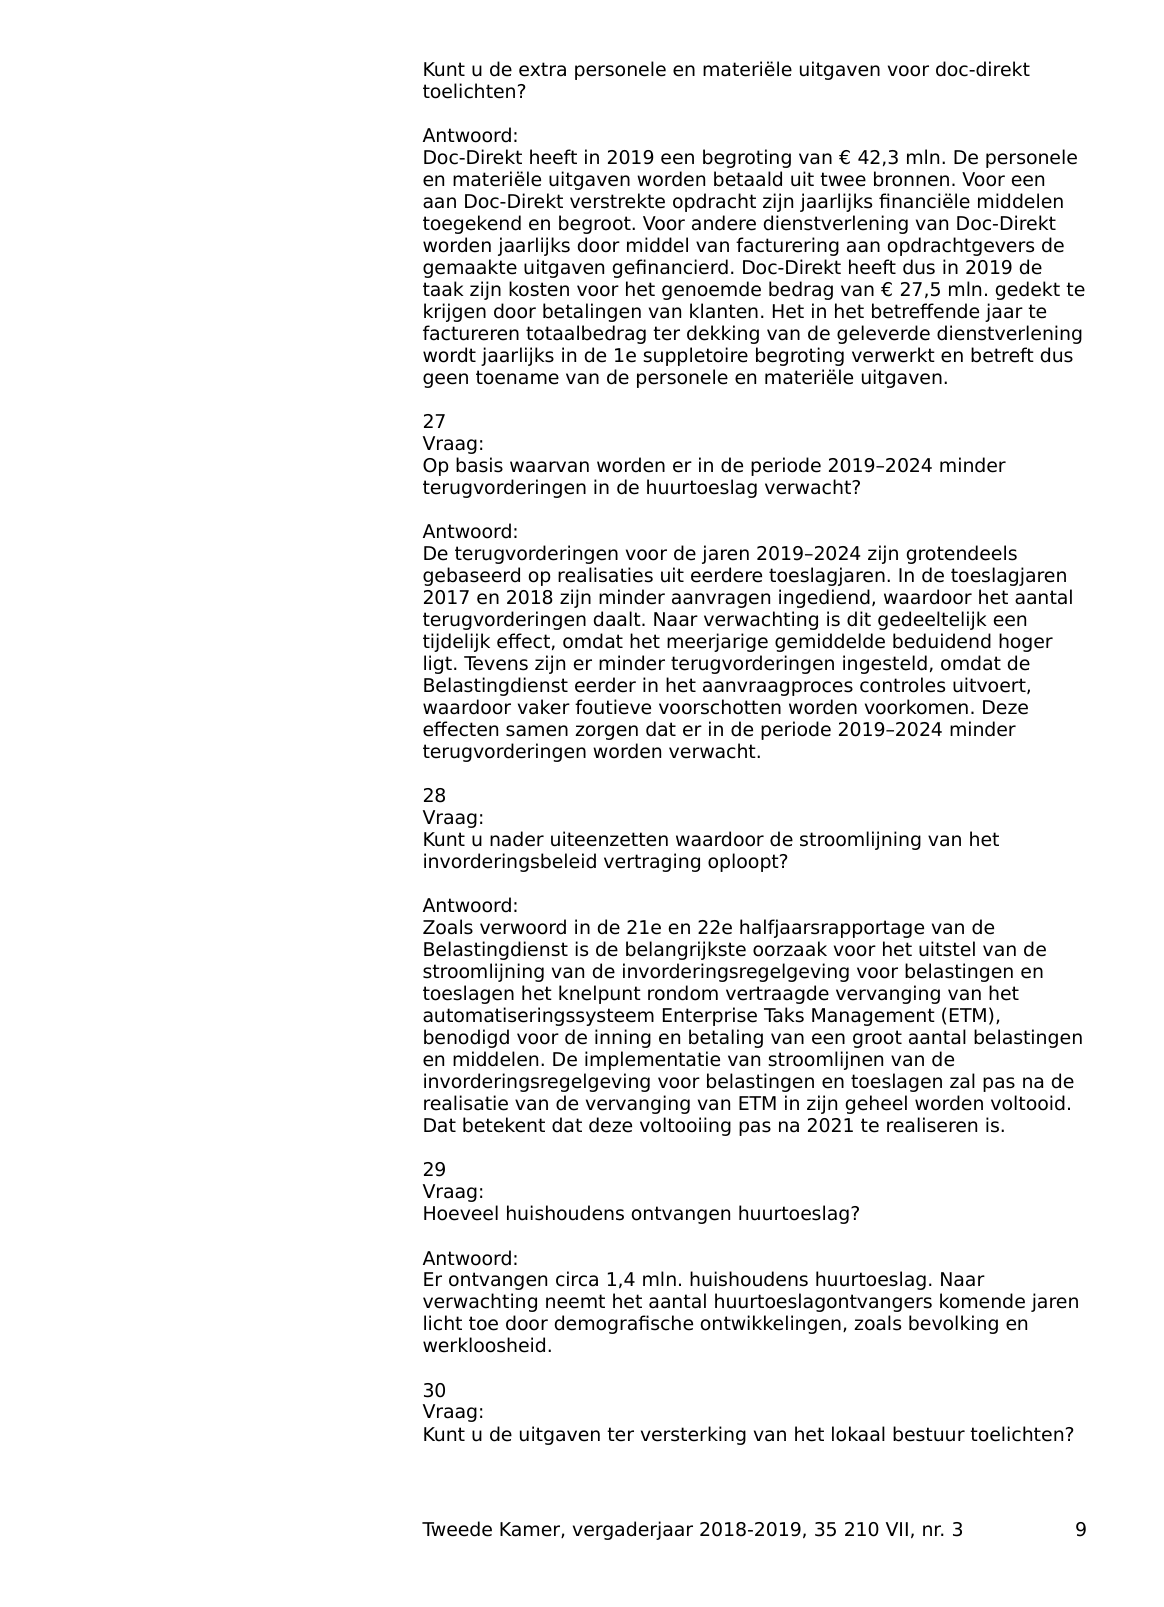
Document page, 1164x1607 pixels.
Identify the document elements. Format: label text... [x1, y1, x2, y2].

text Vraag: [422, 1401, 1087, 1423]
text De terugvorderingen voor de jaren 2019–2024 zijn grotendeels gebaseerd op realisaties uit eerdere toeslagjaren. In de toeslagjaren 2017 en 2018 zijn minder aanvragen ingediend, waardoor het aantal terugvorderingen daalt. Naar verwachting is dit gedeeltelijk een tijdelijk effect, omdat het meerjarige gemiddelde beduidend hoger ligt. Tevens zijn er minder terugvorderingen ingesteld, omdat de Belastingdienst eerder in het aanvraagproces controles uitvoert, waardoor vaker foutieve voorschotten worden voorkomen. Deze effecten samen zorgen dat er in de periode 2019–2024 minder terugvorderingen worden verwacht. [422, 543, 1087, 763]
text Hoeveel huishoudens ontvangen huurtoeslag? [422, 1203, 1087, 1225]
text Zoals verwoord in de 21e en 22e halfjaarsrapportage van de Belastingdienst is de belangrijkste oorzaak voor het uitstel van de stroomlijning van de invorderingsregelgeving voor belastingen en toeslagen het knelpunt rondom vertraagde vervanging van het automatiseringssysteem Enterprise Taks Management (ETM), benodigd voor de inning en betaling van een groot aantal belastingen en middelen. De implementatie van stroomlijnen van de invorderingsregelgeving voor belastingen en toeslagen zal pas na de realisatie van de vervanging van ETM in zijn geheel worden voltooid. Dat betekent dat deze voltooiing pas na 2021 te realiseren is. [422, 917, 1087, 1137]
text Vraag: [422, 433, 1087, 455]
text Antwoord: [422, 125, 1087, 147]
text Vraag: [422, 807, 1087, 829]
text 27 [422, 411, 1087, 433]
text Doc-Direkt heeft in 2019 een begroting van € 42,3 mln. De personele en materiële uitgaven worden betaald uit twee bronnen. Voor een aan Doc-Direkt verstrekte opdracht zijn jaarlijks financiële middelen toegekend en begroot. Voor andere dienstverlening van Doc-Direkt worden jaarlijks door middel van facturering aan opdrachtgevers de gemaakte uitgaven gefinancierd. Doc-Direkt heeft dus in 2019 de taak zijn kosten voor het genoemde bedrag van € 27,5 mln. gedekt te krijgen door betalingen van klanten. Het in het betreffende jaar te factureren totaalbedrag ter dekking van de geleverde dienstverlening wordt jaarlijks in de 1e suppletoire begroting verwerkt en betreft dus geen toename van de personele en materiële uitgaven. [422, 147, 1087, 389]
text Antwoord: [422, 895, 1087, 917]
text Antwoord: [422, 1247, 1087, 1269]
text Op basis waarvan worden er in de periode 2019–2024 minder terugvorderingen in de huurtoeslag verwacht? [422, 455, 1087, 499]
text Antwoord: [422, 521, 1087, 543]
text Kunt u nader uiteenzetten waardoor de stroomlijning van het invorderingsbeleid vertraging oploopt? [422, 829, 1087, 873]
text 28 [422, 785, 1087, 807]
text Er ontvangen circa 1,4 mln. huishoudens huurtoeslag. Naar verwachting neemt het aantal huurtoeslagontvangers komende jaren licht toe door demografische ontwikkelingen, zoals bevolking en werkloosheid. [422, 1269, 1087, 1357]
text 29 [422, 1159, 1087, 1181]
text Vraag: [422, 1181, 1087, 1203]
text Kunt u de extra personele en materiële uitgaven voor doc-direkt toelichten? [422, 59, 1087, 103]
text 30 [422, 1379, 1087, 1401]
text Kunt u de uitgaven ter versterking van het lokaal bestuur toelichten? [422, 1423, 1087, 1445]
